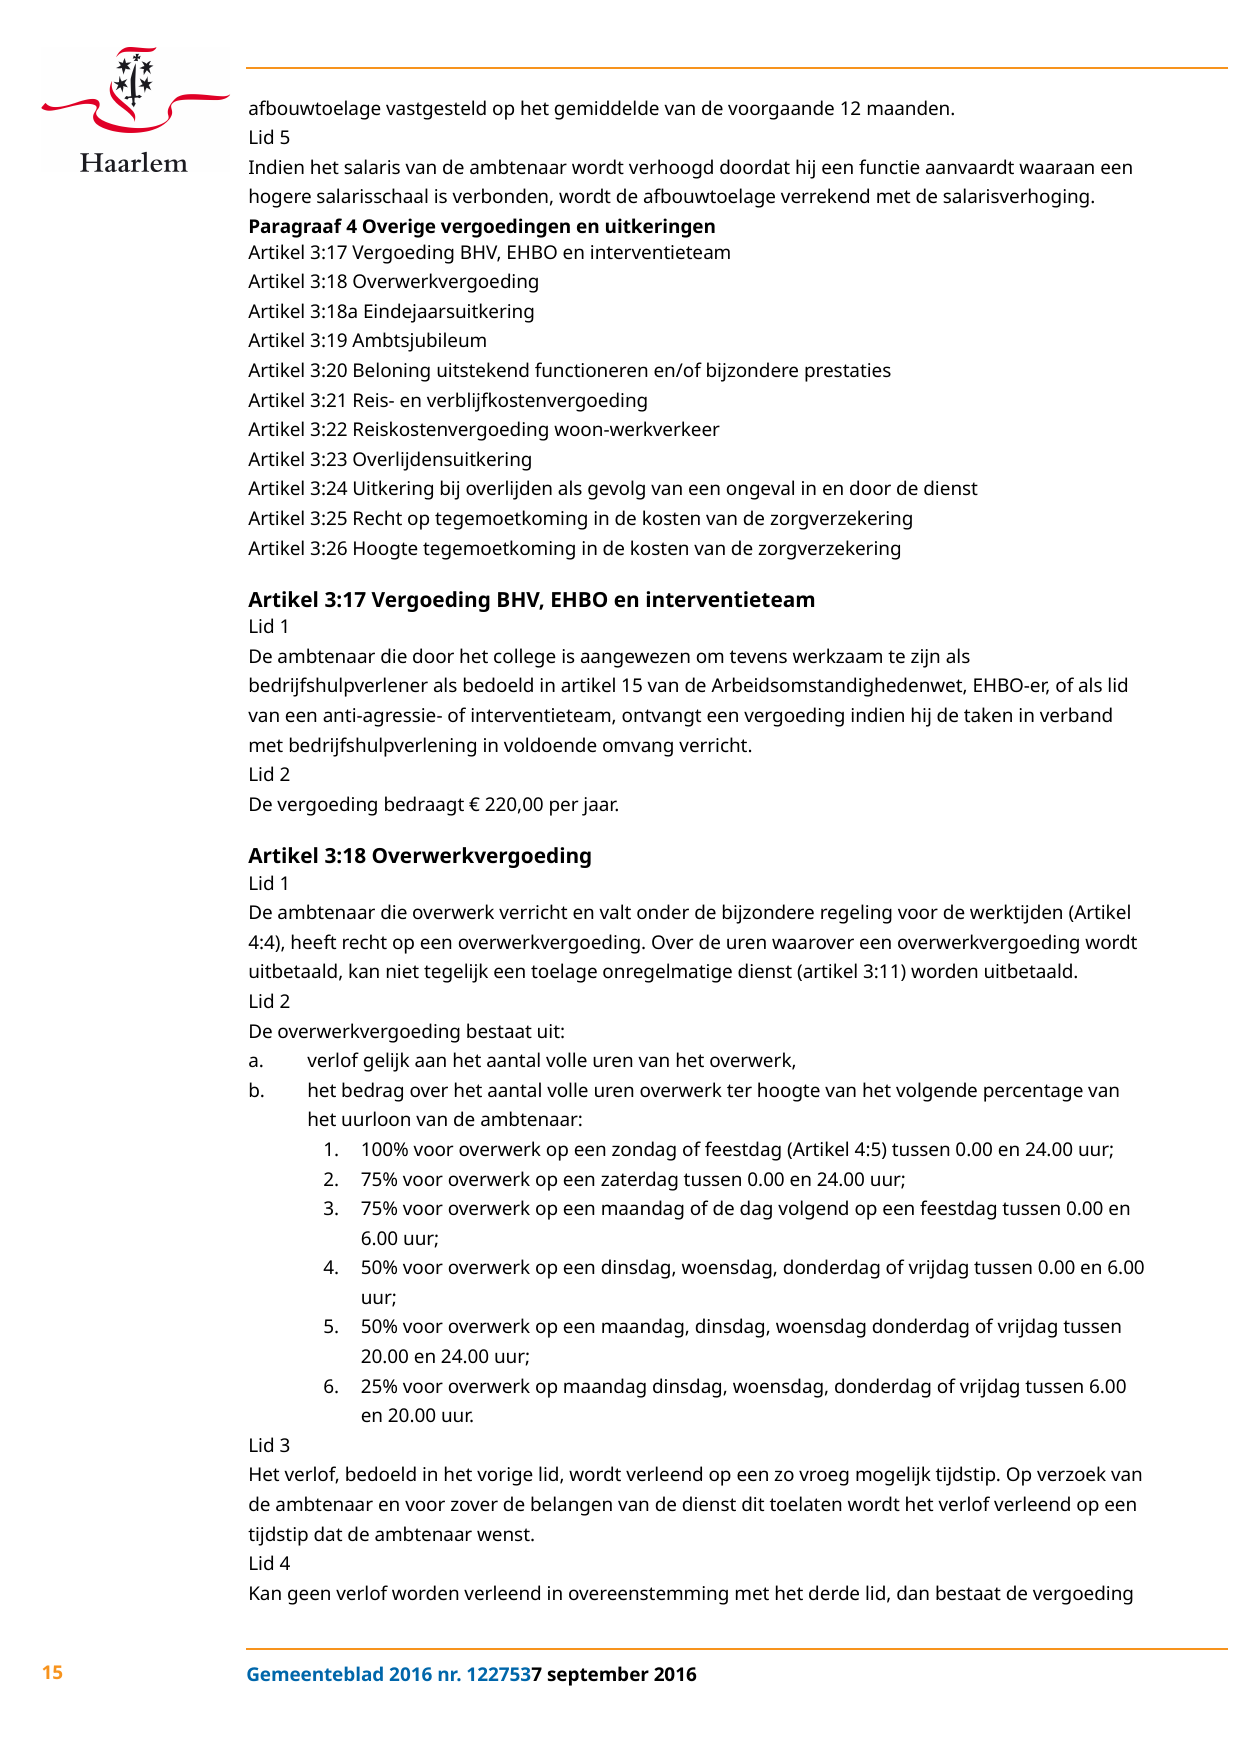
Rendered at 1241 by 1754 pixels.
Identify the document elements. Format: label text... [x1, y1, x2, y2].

text Artikel 3:26 Hoogte tegemoetkoming in de kosten van de zorgverzekering [248, 535, 1152, 560]
list 75% voor overwerk op een maandag of de dag volgend op een feestdag tussen 0.00 en 6.00 uur; [323, 1195, 1152, 1251]
text Artikel 3:18a Eindejaarsuitkering [248, 298, 1152, 324]
list 50% voor overwerk op een maandag, dinsdag, woensdag donderdag of vrijdag tussen 20.00 en 24.00 uur; [323, 1314, 1152, 1369]
text Artikel 3:20 Beloning uitstekend functioneren en/of bijzondere prestaties [248, 357, 1152, 383]
text afbouwtoelage vastgesteld op het gemiddelde van de voorgaande 12 maanden. [248, 95, 1152, 121]
text Lid 2 [248, 988, 1152, 1014]
text Artikel 3:18 Overwerkvergoeding [248, 268, 1152, 294]
picture [41, 47, 231, 172]
text De overwerkvergoeding bestaat uit: [248, 1018, 1152, 1043]
text Lid 1 [248, 870, 1152, 896]
text De ambtenaar die overwerk verricht en valt onder de bijzondere regeling voor de werktijden (Artikel 4:4), heeft recht op een overwerkvergoeding. Over de uren waarover een overwerkvergoeding wordt uitbetaald, kan niet tegelijk een toelage onregelmatige dienst (artikel 3:11) worden uitbetaald. [248, 899, 1152, 984]
list 100% voor overwerk op een zondag of feestdag (Artikel 4:5) tussen 0.00 en 24.00 uur; [323, 1136, 1152, 1162]
text Lid 5 [248, 124, 1152, 150]
text Artikel 3:23 Overlijdensuitkering [248, 446, 1152, 472]
list verlof gelijk aan het aantal volle uren van het overwerk, [248, 1047, 1152, 1073]
text Het verlof, bedoeld in het vorige lid, wordt verleend op een zo vroeg mogelijk tijdstip. Op verzoek van de ambtenaar en voor zover de belangen van de dienst dit toelaten wordt het verlof verleend op een tijdstip dat de ambtenaar wenst. [248, 1462, 1152, 1546]
list 50% voor overwerk op een dinsdag, woensdag, donderdag of vrijdag tussen 0.00 en 6.00 uur; [323, 1254, 1152, 1310]
text Artikel 3:17 Vergoeding BHV, EHBO en interventieteam [248, 239, 1152, 264]
text Artikel 3:25 Recht op tegemoetkoming in de kosten van de zorgverzekering [248, 505, 1152, 531]
list 25% voor overwerk op maandag dinsdag, woensdag, donderdag of vrijdag tussen 6.00 en 20.00 uur. [323, 1373, 1152, 1428]
text Lid 2 [248, 761, 1152, 787]
text Artikel 3:21 Reis- en verblijfkostenvergoeding [248, 387, 1152, 412]
text Lid 3 [248, 1432, 1152, 1458]
text Lid 4 [248, 1550, 1152, 1576]
text Artikel 3:17 Vergoeding BHV, EHBO en interventieteam [248, 585, 1152, 613]
list 75% voor overwerk op een zaterdag tussen 0.00 en 24.00 uur; [323, 1166, 1152, 1191]
text Indien het salaris van de ambtenaar wordt verhoogd doordat hij een functie aanvaardt waaraan een hogere salarisschaal is verbonden, wordt de afbouwtoelage verrekend met de salarisverhoging. [248, 154, 1152, 209]
text Artikel 3:22 Reiskostenvergoeding woon-werkverkeer [248, 416, 1152, 442]
text Artikel 3:19 Ambtsjubileum [248, 328, 1152, 353]
text Artikel 3:24 Uitkering bij overlijden als gevolg van een ongeval in en door de dienst [248, 476, 1152, 501]
text De ambtenaar die door het college is aangewezen om tevens werkzaam te zijn als bedrijfshulpverlener als bedoeld in artikel 15 van de Arbeidsomstandighedenwet, EHBO-er, of als lid van een anti-agressie- of interventieteam, ontvangt een vergoeding indien hij de taken in verband met bedrijfshulpverlening in voldoende omvang verricht. [248, 643, 1152, 758]
text Kan geen verlof worden verleend in overeenstemming met het derde lid, dan bestaat de vergoeding [248, 1580, 1152, 1606]
text Artikel 3:18 Overwerkvergoeding [248, 841, 1152, 870]
list het bedrag over het aantal volle uren overwerk ter hoogte van het volgende percentage van het uurloon van de ambtenaar: [248, 1077, 1152, 1132]
text De vergoeding bedraagt € 220,00 per jaar. [248, 791, 1152, 817]
text Lid 1 [248, 613, 1152, 639]
text Paragraaf 4 Overige vergoedingen en uitkeringen [248, 213, 1152, 239]
